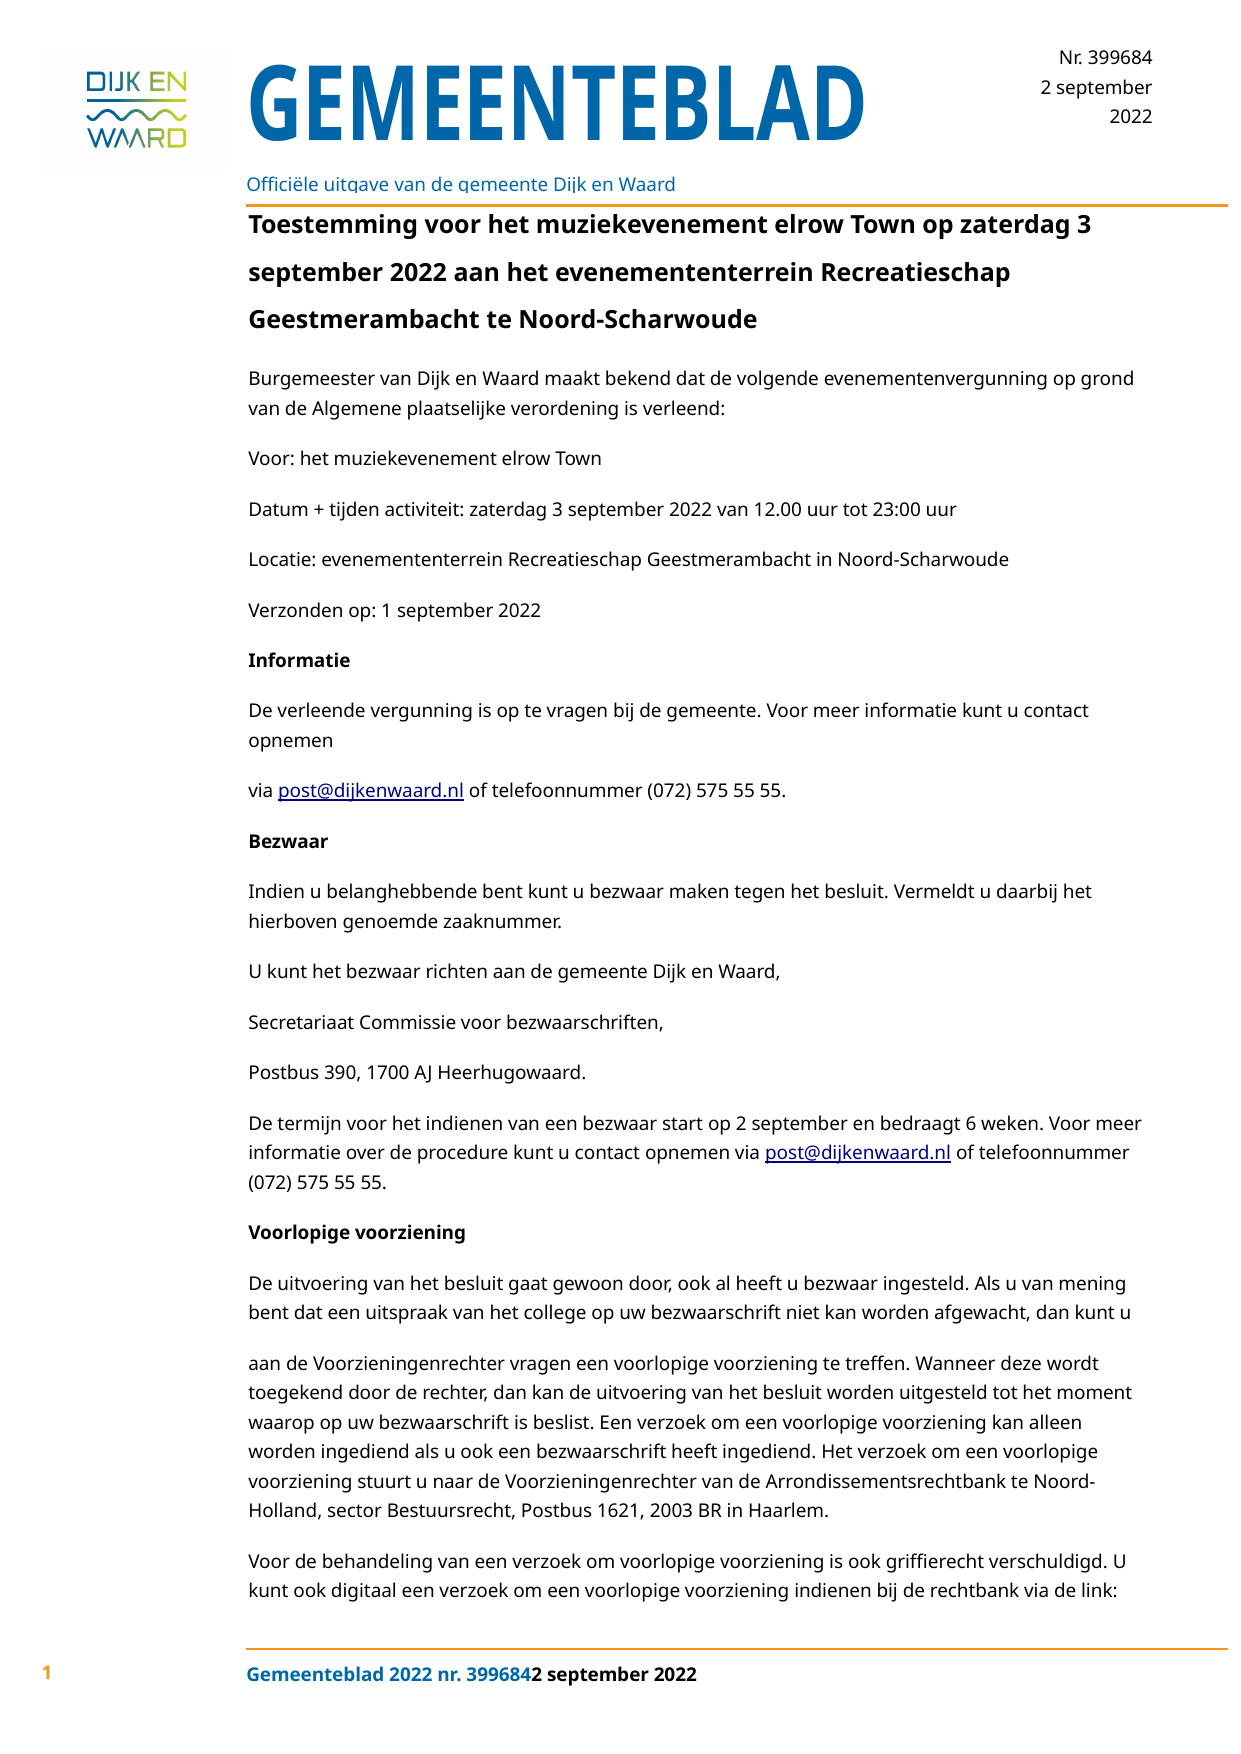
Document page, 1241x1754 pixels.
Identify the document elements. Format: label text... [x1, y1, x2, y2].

text Voorlopige voorziening [248, 1219, 1152, 1245]
text De verleende vergunning is op te vragen bij de gemeente. Voor meer informatie kunt u contact opnemen [248, 698, 1152, 753]
text De uitvoering van het besluit gaat gewoon door, ook al heeft u bezwaar ingesteld. Als u van mening bent dat een uitspraak van het college op uw bezwaarschrift niet kan worden afgewacht, dan kunt u [248, 1270, 1152, 1325]
text Datum + tijden activiteit: zaterdag 3 september 2022 van 12.00 uur tot 23:00 uur [248, 496, 1152, 522]
text Secretariaat Commissie voor bezwaarschriften, [248, 1009, 1152, 1034]
text aan de Voorzieningenrechter vragen een voorlopige voorziening te treffen. Wanneer deze wordt toegekend door de rechter, dan kan de uitvoering van het besluit worden uitgesteld tot het moment waarop op uw bezwaarschrift is beslist. Een verzoek om een voorlopige voorziening kan alleen worden ingediend als u ook een bezwaarschrift heeft ingediend. Het verzoek om een voorlopige voorziening stuurt u naar de Voorzieningenrechter van de Arrondissementsrechtbank te Noord-Holland, sector Bestuursrecht, Postbus 1621, 2003 BR in Haarlem. [248, 1350, 1152, 1523]
text U kunt het bezwaar richten aan de gemeente Dijk en Waard, [248, 958, 1152, 984]
text Informatie [248, 647, 1152, 673]
text Voor de behandeling van een verzoek om voorlopige voorziening is ook griffierecht verschuldigd. U kunt ook digitaal een verzoek om een voorlopige voorziening indienen bij de rechtbank via de link: [248, 1548, 1152, 1603]
text Burgemeester van Dijk en Waard maakt bekend dat de volgende evenementenvergunning op grond van de Algemene plaatselijke verordening is verleend: [248, 366, 1152, 421]
text Bezwaar [248, 828, 1152, 854]
text Locatie: evenemententerrein Recreatieschap Geestmerambacht in Noord-Scharwoude [248, 546, 1152, 572]
text via post@dijkenwaard.nl of telefoonnummer (072) 575 55 55. [248, 778, 1152, 803]
text Indien u belanghebbende bent kunt u bezwaar maken tegen het besluit. Vermeldt u daarbij het hierboven genoemde zaaknummer. [248, 878, 1152, 934]
text Verzonden op: 1 september 2022 [248, 597, 1152, 622]
text Toestemming voor het muziekevenement elrow Town op zaterdag 3 september 2022 aan het evenemententerrein Recreatieschap Geestmerambacht te Noord-Scharwoude [248, 207, 1152, 336]
text De termijn voor het indienen van een bezwaar start op 2 september en bedraagt 6 weken. Voor meer informatie over de procedure kunt u contact opnemen via post@dijkenwaard.nl of telefoonnummer (072) 575 55 55. [248, 1110, 1152, 1194]
text Postbus 390, 1700 AJ Heerhugowaard. [248, 1059, 1152, 1085]
text Voor: het muziekevenement elrow Town [248, 446, 1152, 471]
picture [41, 47, 231, 172]
